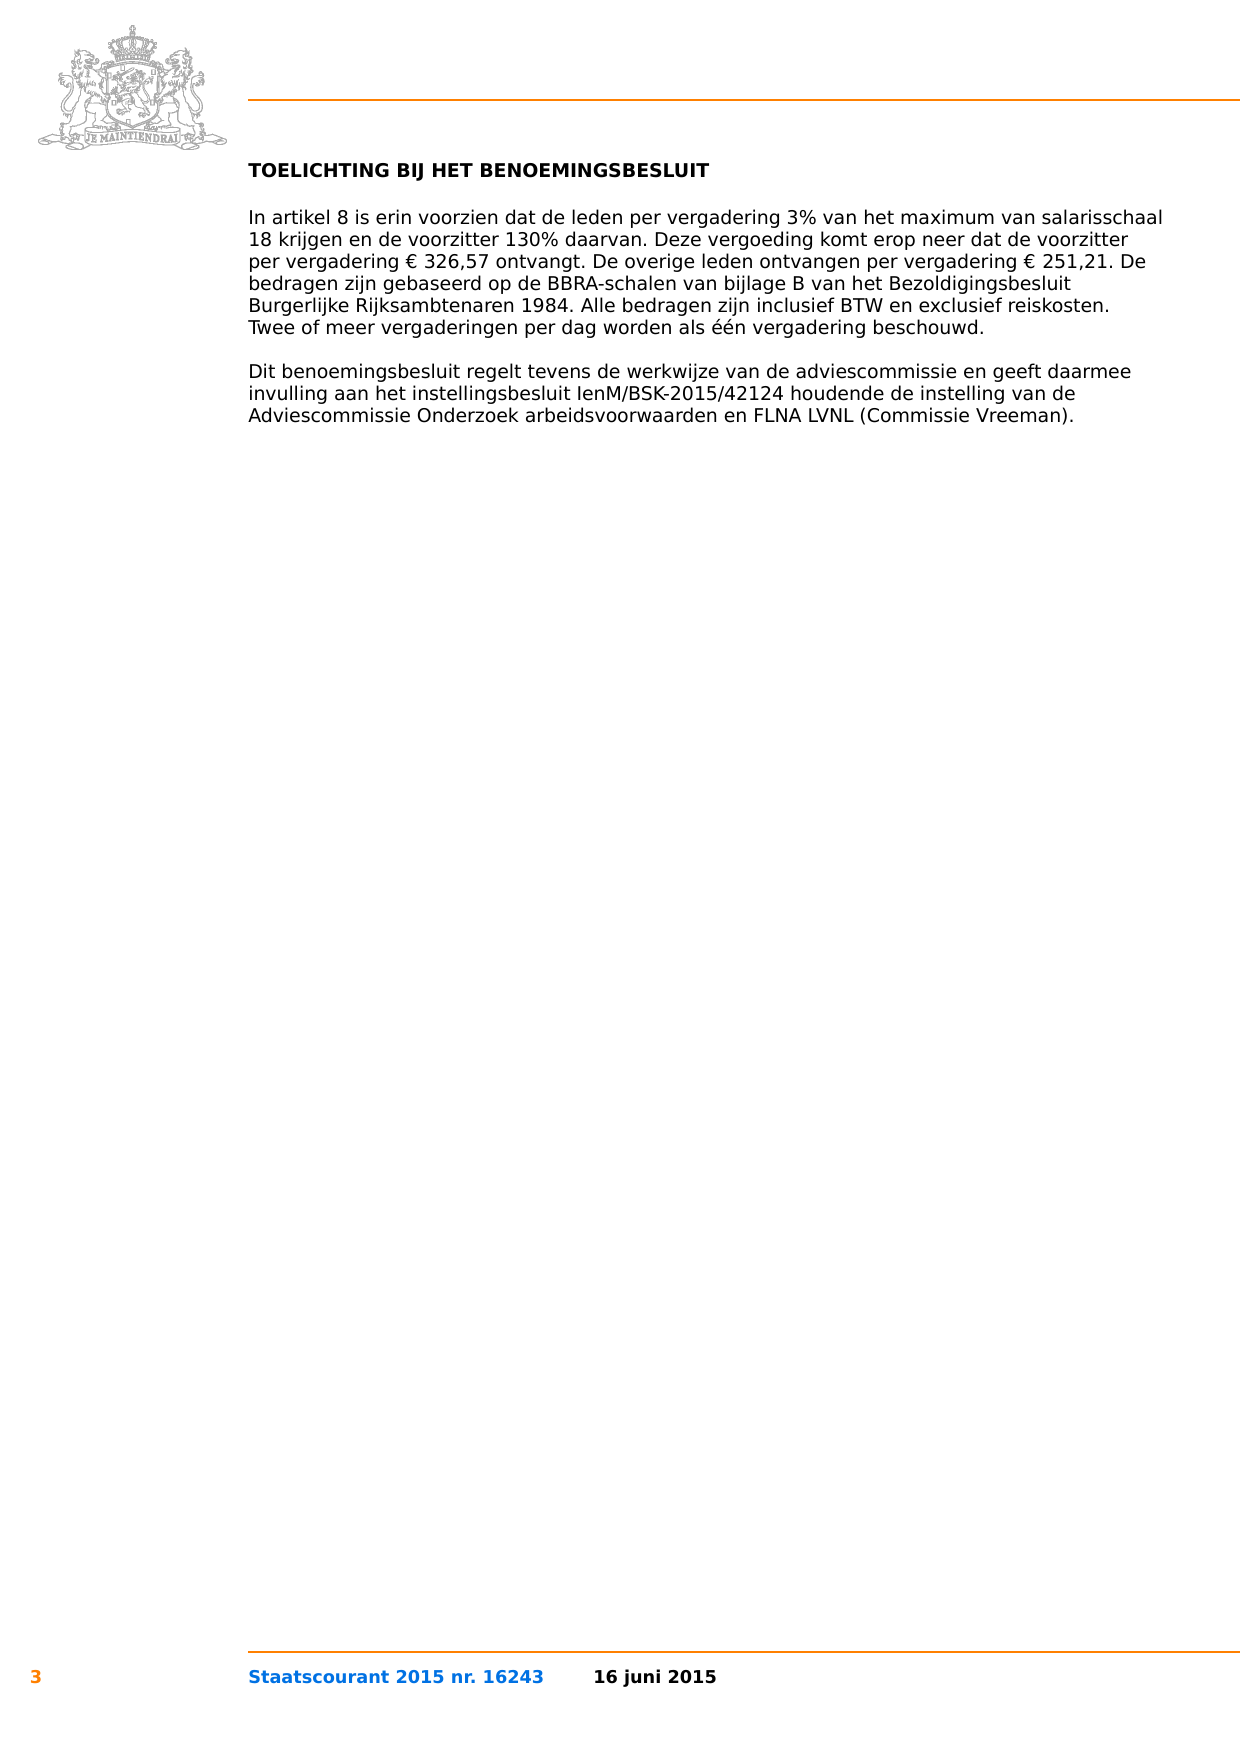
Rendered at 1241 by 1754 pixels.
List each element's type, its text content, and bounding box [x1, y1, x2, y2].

picture [38, 25, 227, 150]
text In artikel 8 is erin voorzien dat de leden per vergadering 3% van het maximum van salarisschaal 18 krijgen en de voorzitter 130% daarvan. Deze vergoeding komt erop neer dat de voorzitter per vergadering € 326,57 ontvangt. De overige leden ontvangen per vergadering € 251,21. De bedragen zijn gebaseerd op de BBRA-schalen van bijlage B van het Bezoldigingsbesluit Burgerlijke Rijksambtenaren 1984. Alle bedragen zijn inclusief BTW en exclusief reiskosten. [248, 207, 1163, 317]
text Dit benoemingsbesluit regelt tevens de werkwijze van de adviescommissie en geeft daarmee invulling aan het instellingsbesluit IenM/BSK-2015/42124 houdende de instelling van de Adviescommissie Onderzoek arbeidsvoorwaarden en FLNA LVNL (Commissie Vreeman). [248, 361, 1163, 427]
text Twee of meer vergaderingen per dag worden als één vergadering beschouwd. [248, 317, 1163, 339]
subtitle TOELICHTING BIJ HET BENOEMINGSBESLUIT [248, 160, 1163, 182]
